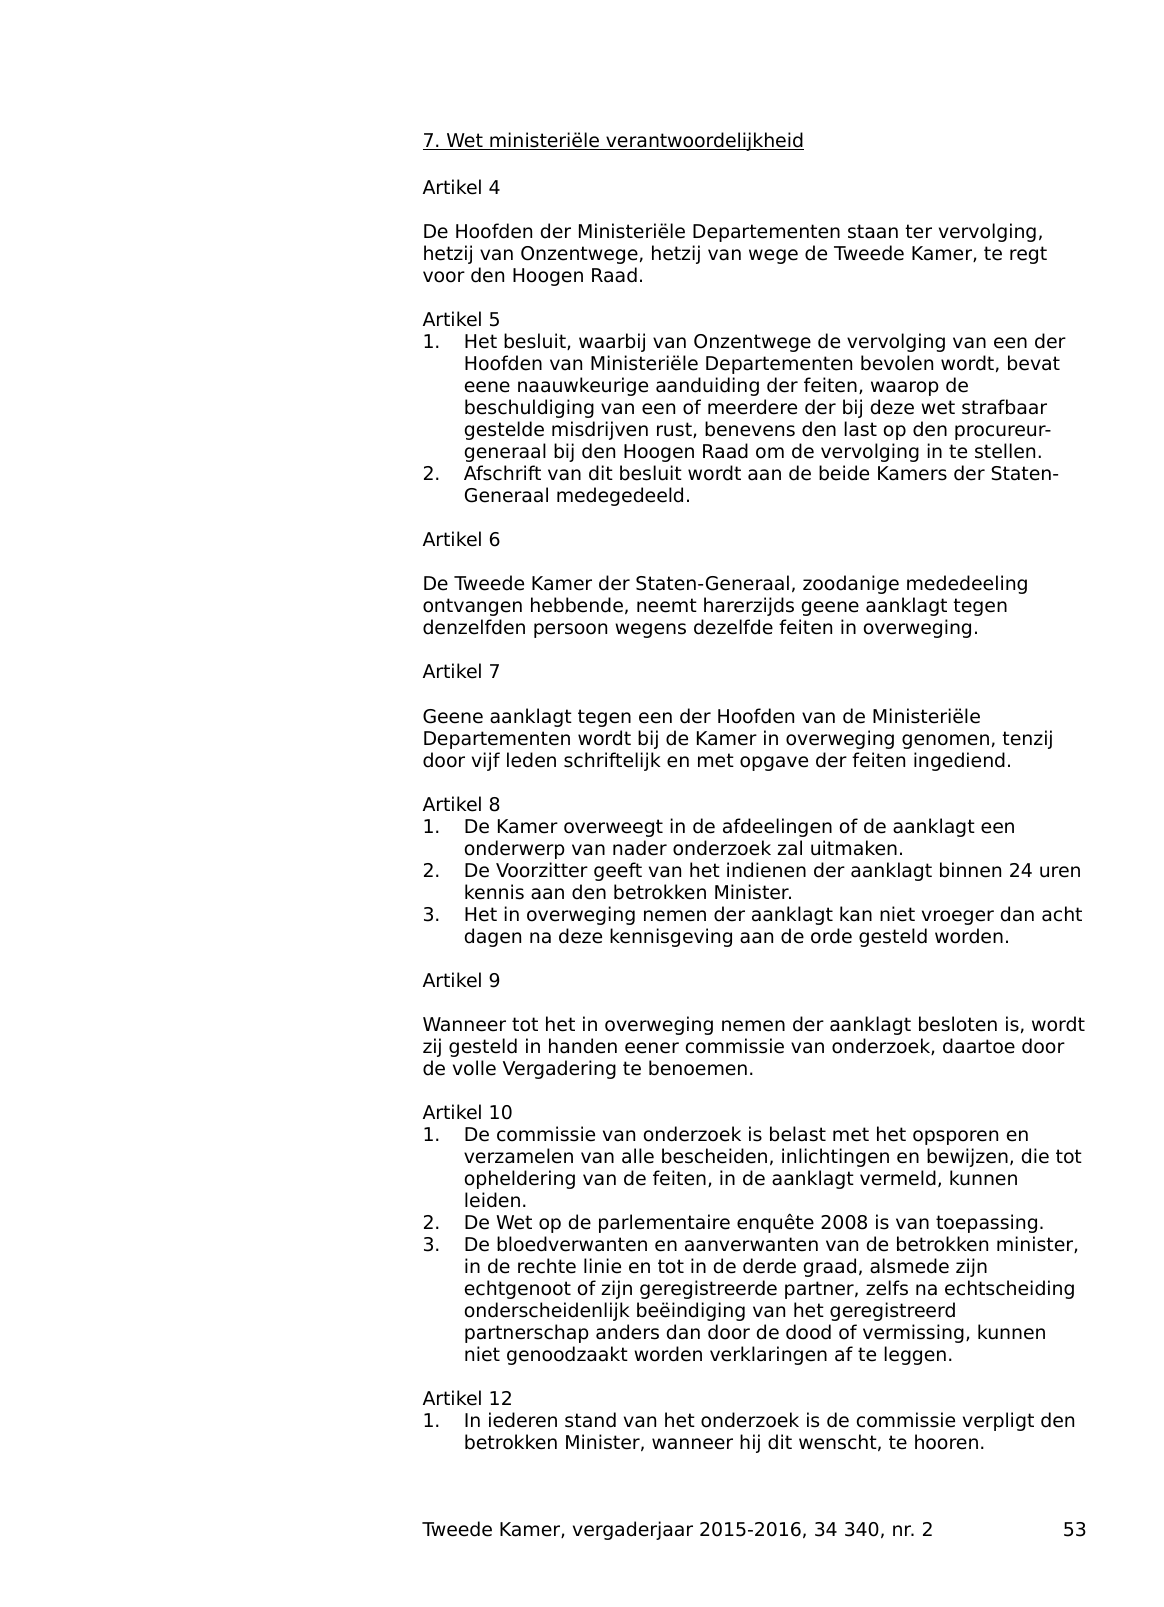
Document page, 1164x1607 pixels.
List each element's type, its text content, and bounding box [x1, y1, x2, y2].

text 1. Het besluit, waarbij van Onzentwege de vervolging van een der Hoofden van Ministeriële Departementen bevolen wordt, bevat eene naauwkeurige aanduiding der feiten, waarop de beschuldiging van een of meerdere der bij deze wet strafbaar gestelde misdrijven rust, benevens den last op den procureur-generaal bij den Hoogen Raad om de vervolging in te stellen. [422, 331, 1087, 463]
subtitle Artikel 6 [422, 529, 1087, 551]
text 1. De Kamer overweegt in de afdeelingen of de aanklagt een onderwerp van nader onderzoek zal uitmaken. [422, 816, 1087, 860]
text 2. Afschrift van dit besluit wordt aan de beide Kamers der Staten-Generaal medegedeeld. [422, 463, 1087, 507]
text 1. De commissie van onderzoek is belast met het opsporen en verzamelen van alle bescheiden, inlichtingen en bewijzen, die tot opheldering van de feiten, in de aanklagt vermeld, kunnen leiden. [422, 1124, 1087, 1212]
text Geene aanklagt tegen een der Hoofden van de Ministeriële Departementen wordt bij de Kamer in overweging genomen, tenzij door vijf leden schriftelijk en met opgave der feiten ingediend. [422, 706, 1087, 772]
subtitle Artikel 8 [422, 794, 1087, 816]
text 3. Het in overweging nemen der aanklagt kan niet vroeger dan acht dagen na deze kennisgeving aan de orde gesteld worden. [422, 904, 1087, 948]
subtitle 7. Wet ministeriële verantwoordelijkheid [422, 130, 1087, 152]
subtitle Artikel 9 [422, 970, 1087, 992]
text De Hoofden der Ministeriële Departementen staan ter vervolging, hetzij van Onzentwege, hetzij van wege de Tweede Kamer, te regt voor den Hoogen Raad. [422, 221, 1087, 287]
subtitle Artikel 12 [422, 1388, 1087, 1410]
text Wanneer tot het in overweging nemen der aanklagt besloten is, wordt zij gesteld in handen eener commissie van onderzoek, daartoe door de volle Vergadering te benoemen. [422, 1014, 1087, 1080]
subtitle Artikel 7 [422, 661, 1087, 683]
text De Tweede Kamer der Staten-Generaal, zoodanige mededeeling ontvangen hebbende, neemt harerzijds geene aanklagt tegen denzelfden persoon wegens dezelfde feiten in overweging. [422, 573, 1087, 639]
text 3. De bloedverwanten en aanverwanten van de betrokken minister, in de rechte linie en tot in de derde graad, alsmede zijn echtgenoot of zijn geregistreerde partner, zelfs na echtscheiding onderscheidenlijk beëindiging van het geregistreerd partnerschap anders dan door de dood of vermissing, kunnen niet genoodzaakt worden verklaringen af te leggen. [422, 1234, 1087, 1366]
text 2. De Voorzitter geeft van het indienen der aanklagt binnen 24 uren kennis aan den betrokken Minister. [422, 860, 1087, 904]
subtitle Artikel 10 [422, 1102, 1087, 1124]
subtitle Artikel 4 [422, 177, 1087, 199]
subtitle Artikel 5 [422, 309, 1087, 331]
text 2. De Wet op de parlementaire enquête 2008 is van toepassing. [422, 1212, 1087, 1234]
text 1. In iederen stand van het onderzoek is de commissie verpligt den betrokken Minister, wanneer hij dit wenscht, te hooren. [422, 1410, 1087, 1454]
